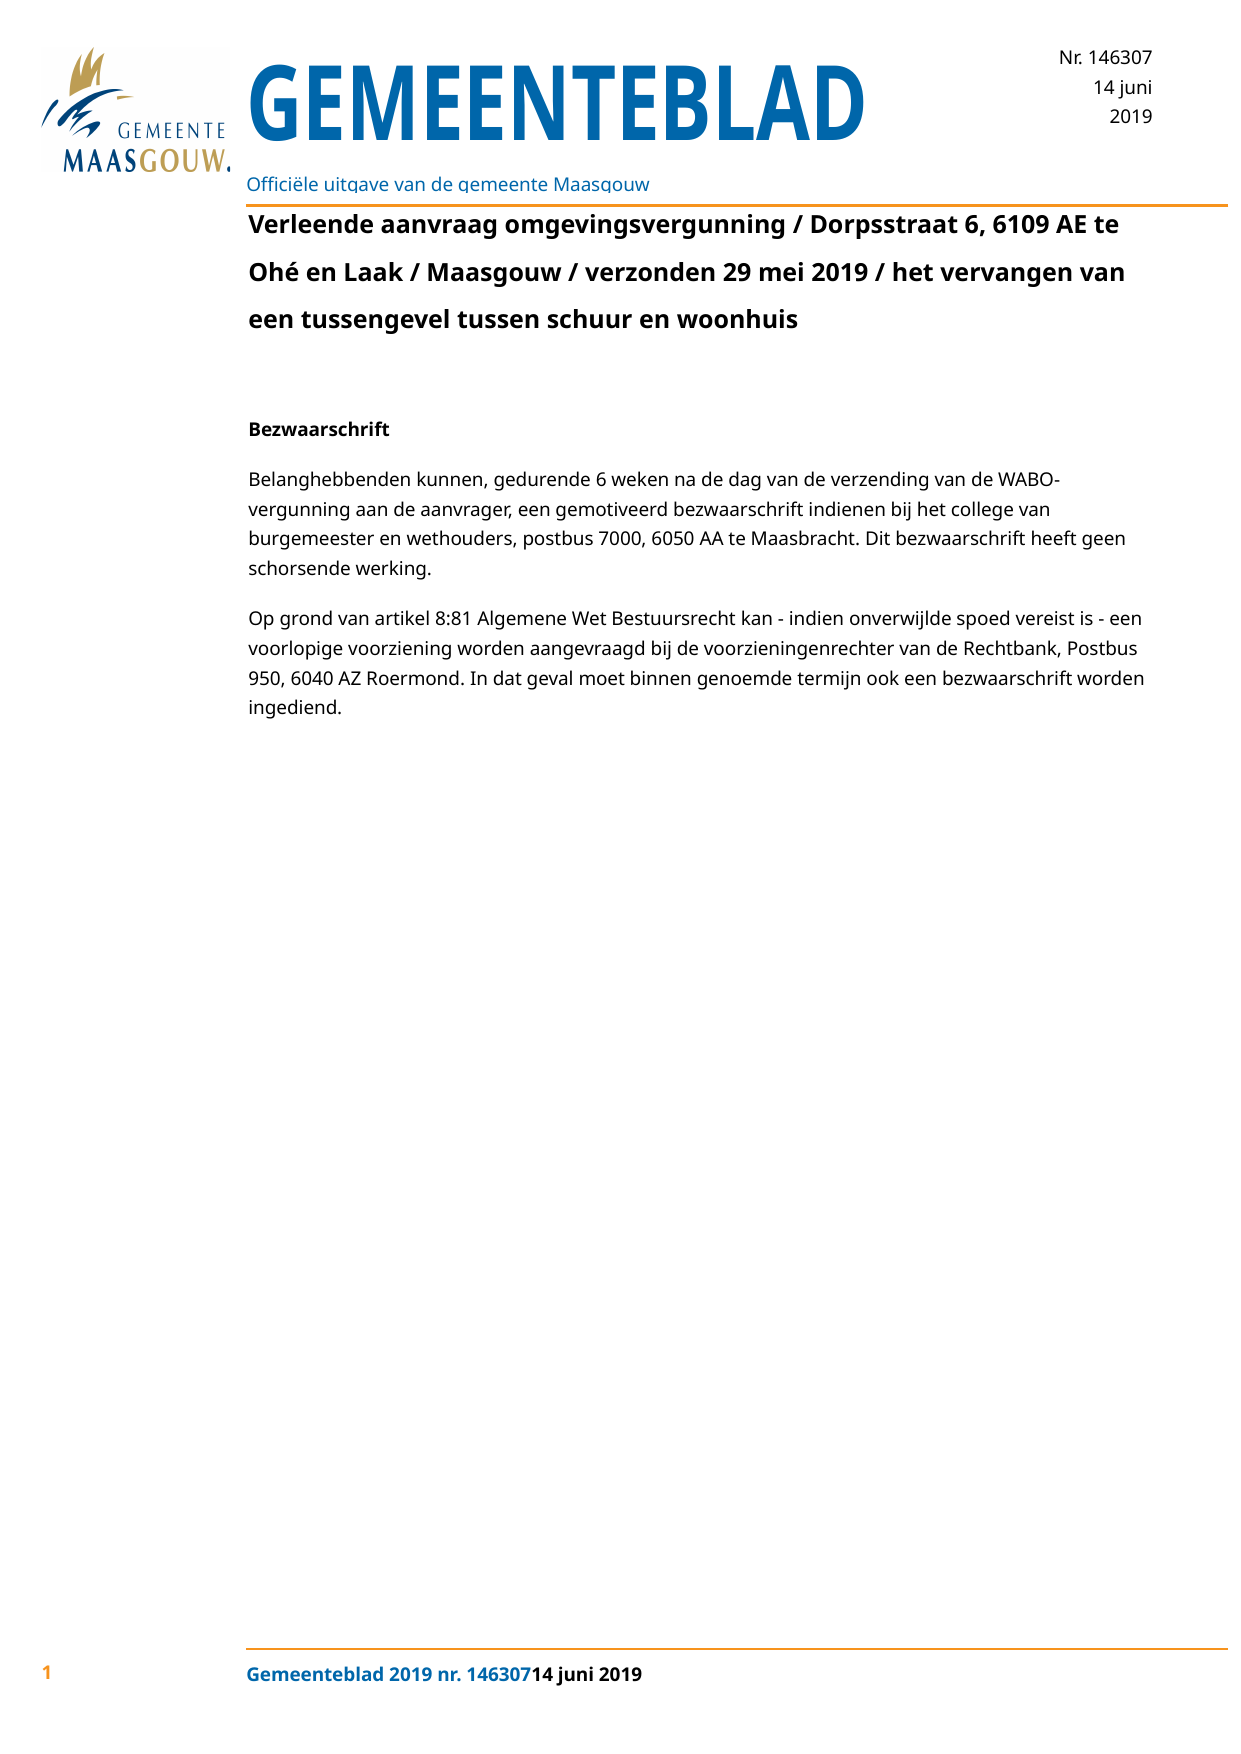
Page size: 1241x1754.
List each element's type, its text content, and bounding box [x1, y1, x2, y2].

text Op grond van artikel 8:81 Algemene Wet Bestuursrecht kan - indien onverwijlde spoed vereist is - een voorlopige voorziening worden aangevraagd bij de voorzieningenrechter van de Rechtbank, Postbus 950, 6040 AZ Roermond. In dat geval moet binnen genoemde termijn ook een bezwaarschrift worden ingediend. [248, 606, 1152, 720]
text Belanghebbenden kunnen, gedurende 6 weken na de dag van de verzending van de WABO-vergunning aan de aanvrager, een gemotiveerd bezwaarschrift indienen bij het college van burgemeester en wethouders, postbus 7000, 6050 AA te Maasbracht. Dit bezwaarschrift heeft geen schorsende werking. [248, 466, 1152, 581]
picture [41, 47, 231, 172]
text Bezwaarschrift [248, 416, 1152, 442]
text Verleende aanvraag omgevingsvergunning / Dorpsstraat 6, 6109 AE te Ohé en Laak / Maasgouw / verzonden 29 mei 2019 / het vervangen van een tussengevel tussen schuur en woonhuis [248, 207, 1152, 336]
